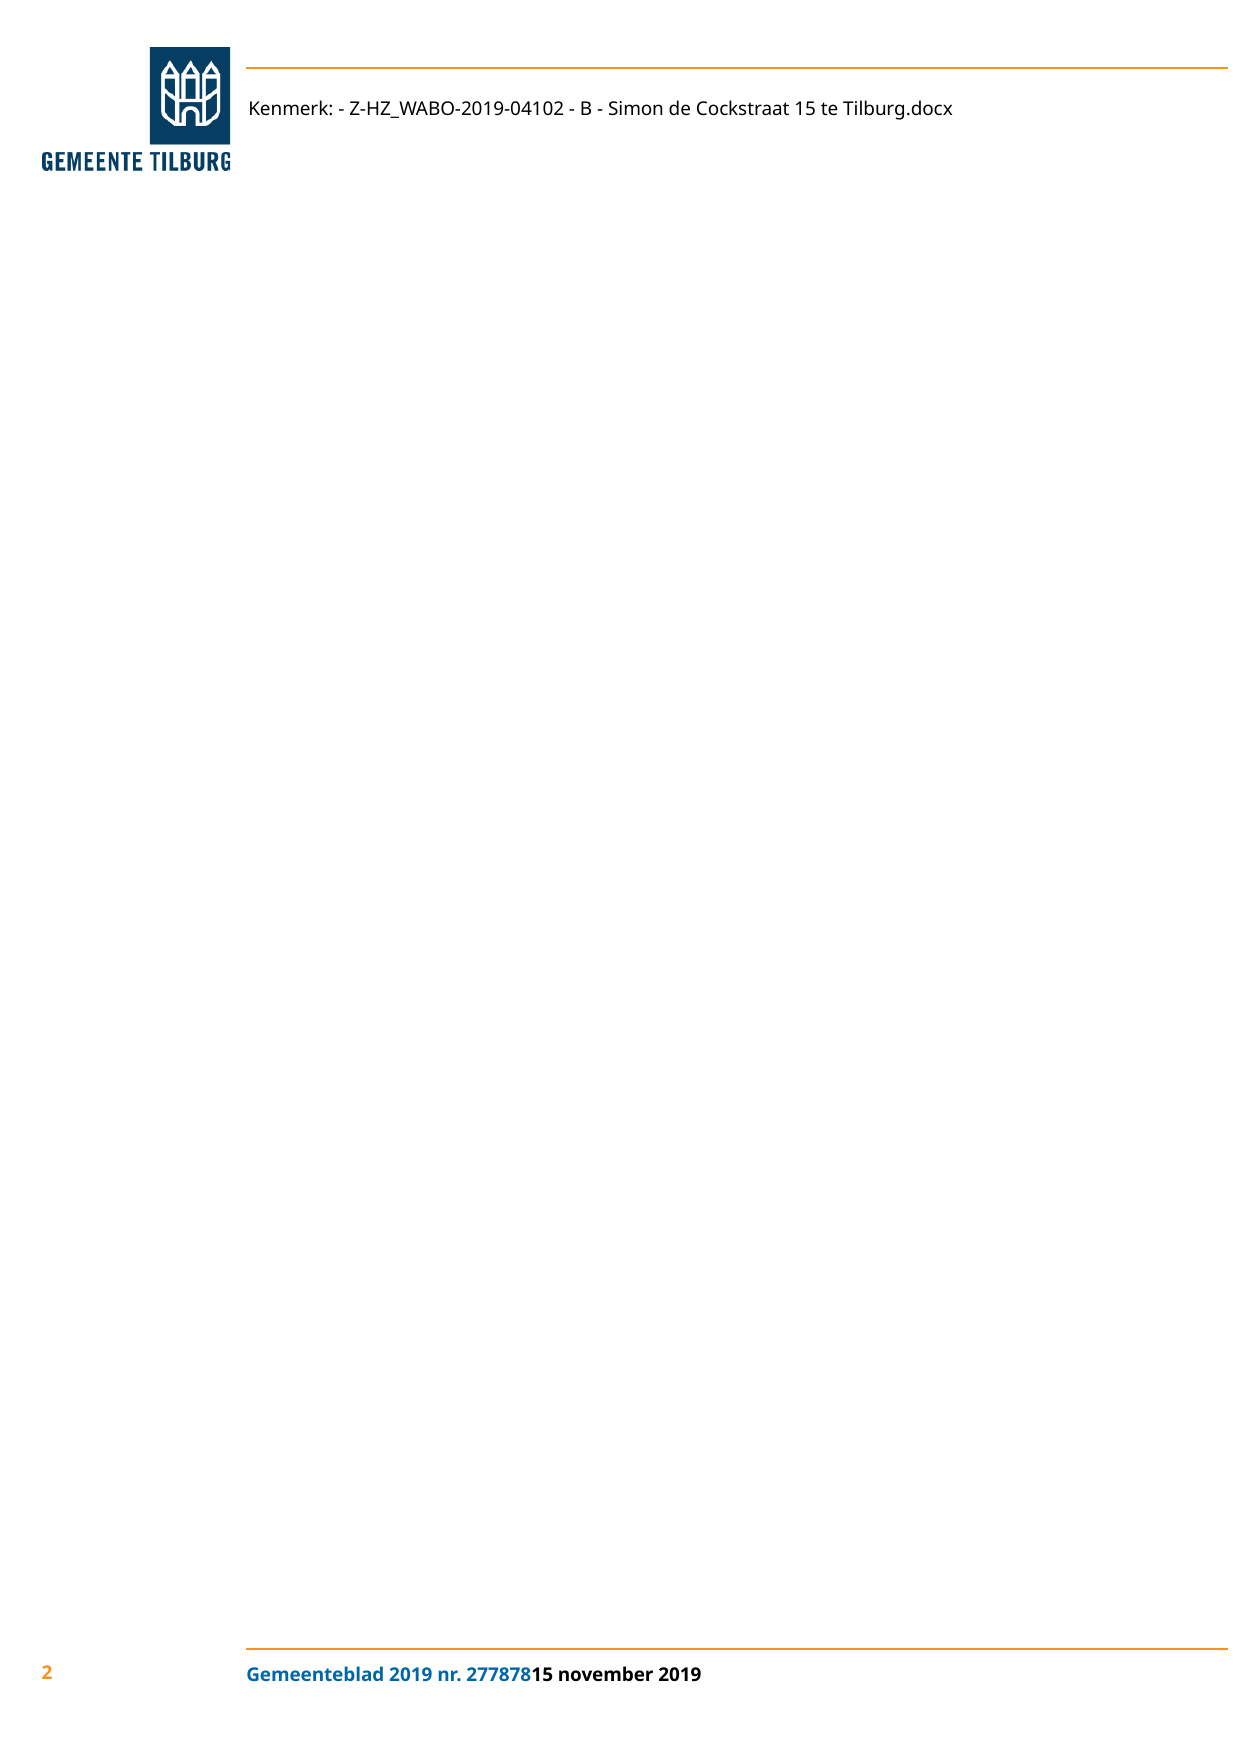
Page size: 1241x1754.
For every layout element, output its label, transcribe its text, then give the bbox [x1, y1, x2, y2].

picture [41, 47, 231, 172]
text Kenmerk: - Z-HZ_WABO-2019-04102 - B - Simon de Cockstraat 15 te Tilburg.docx [248, 95, 1152, 121]
